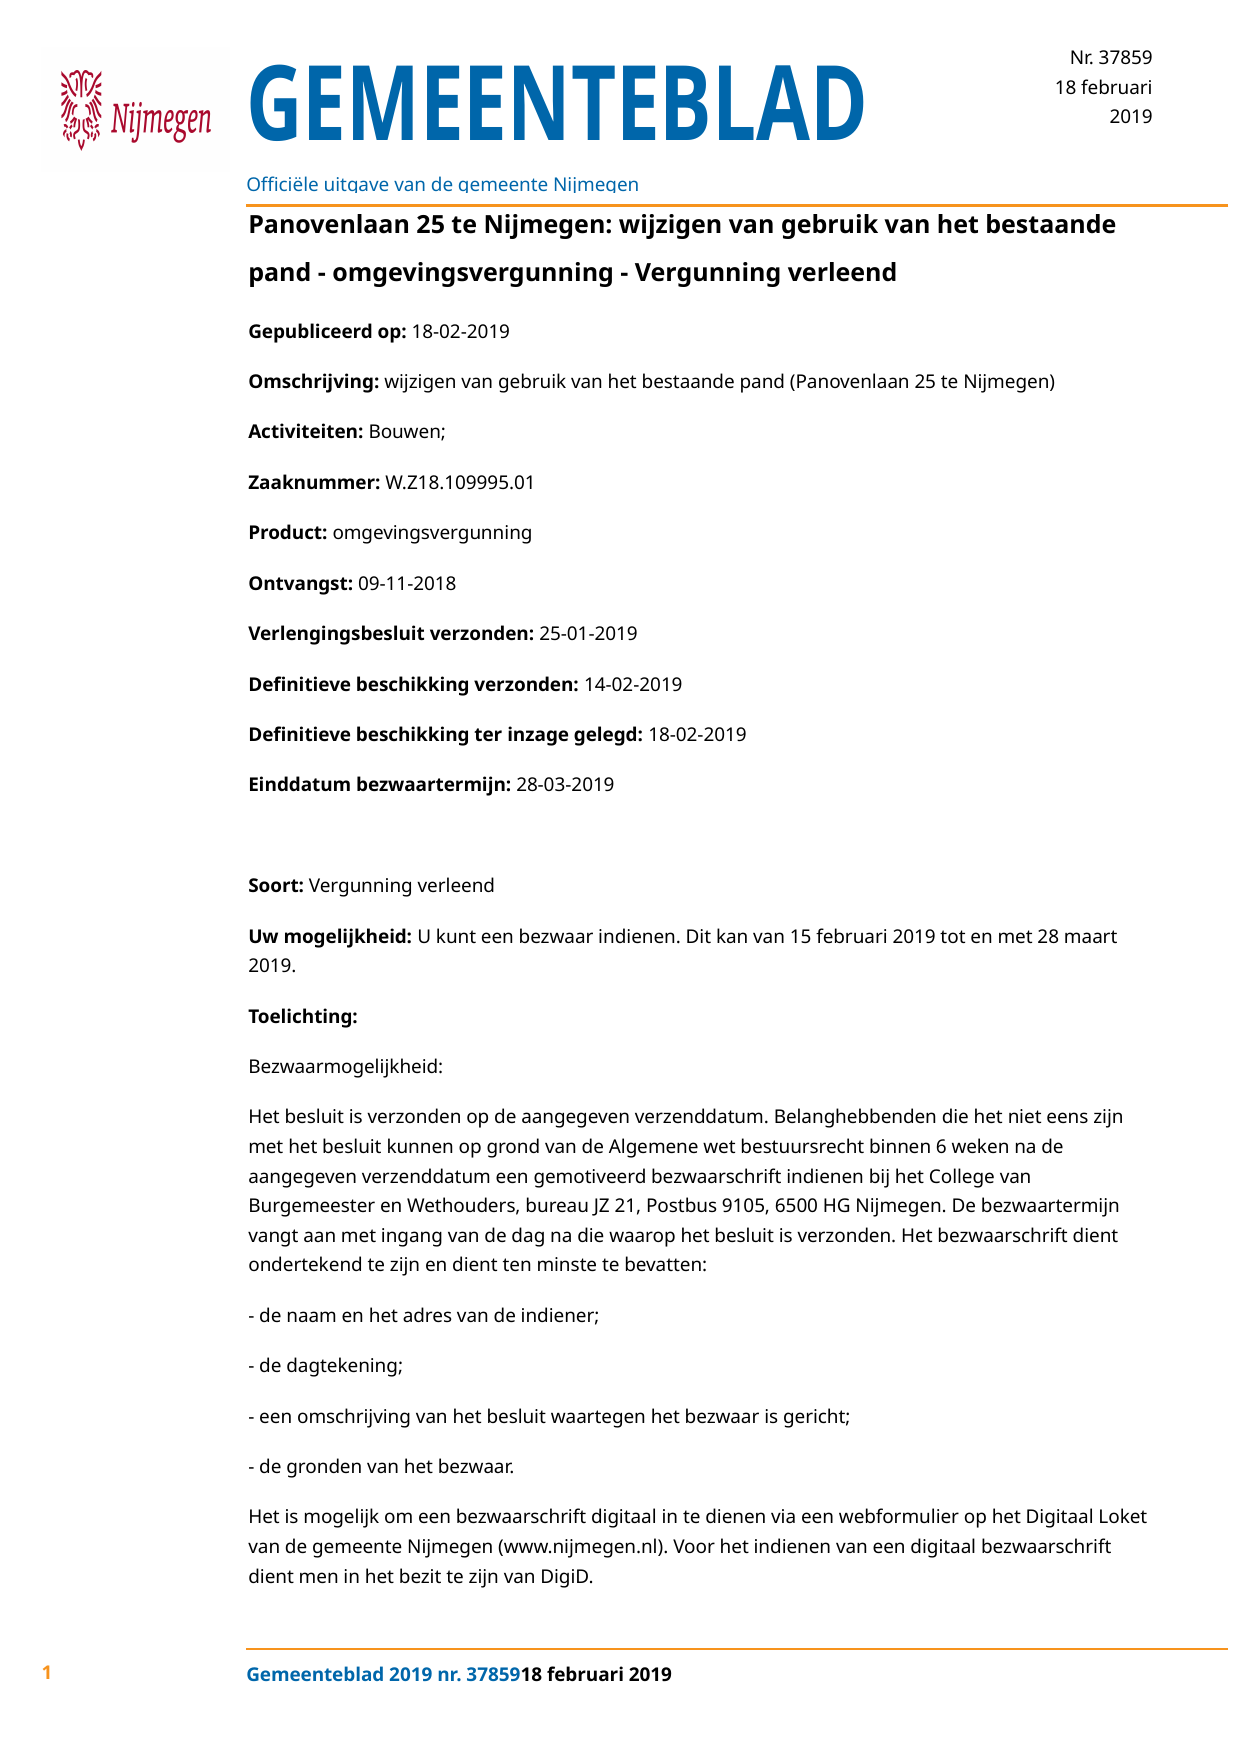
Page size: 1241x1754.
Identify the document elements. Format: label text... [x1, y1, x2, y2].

text Uw mogelijkheid: U kunt een bezwaar indienen. Dit kan van 15 februari 2019 tot en met 28 maart 2019. [248, 923, 1152, 978]
text Omschrijving: wijzigen van gebruik van het bestaande pand (Panovenlaan 25 te Nijmegen) [248, 368, 1152, 394]
text Activiteiten: Bouwen; [248, 419, 1152, 444]
text Panovenlaan 25 te Nijmegen: wijzigen van gebruik van het bestaande pand - omgevingsvergunning - Vergunning verleend [248, 207, 1152, 288]
text Bezwaarmogelijkheid: [248, 1053, 1152, 1079]
text - de dagtekening; [248, 1352, 1152, 1378]
text Product: omgevingsvergunning [248, 519, 1152, 545]
text Het besluit is verzonden op de aangegeven verzenddatum. Belanghebbenden die het niet eens zijn met het besluit kunnen op grond van de Algemene wet bestuursrecht binnen 6 weken na de aangegeven verzenddatum een gemotiveerd bezwaarschrift indienen bij het College van Burgemeester en Wethouders, bureau JZ 21, Postbus 9105, 6500 HG Nijmegen. De bezwaartermijn vangt aan met ingang van de dag na die waarop het besluit is verzonden. Het bezwaarschrift dient ondertekend te zijn en dient ten minste te bevatten: [248, 1104, 1152, 1277]
text Zaaknummer: W.Z18.109995.01 [248, 469, 1152, 495]
text Verlengingsbesluit verzonden: 25-01-2019 [248, 620, 1152, 646]
text - de gronden van het bezwaar. [248, 1453, 1152, 1479]
picture [41, 47, 231, 172]
text Soort: Vergunning verleend [248, 872, 1152, 898]
text - de naam en het adres van de indiener; [248, 1302, 1152, 1328]
text Einddatum bezwaartermijn: 28-03-2019 [248, 772, 1152, 797]
text - een omschrijving van het besluit waartegen het bezwaar is gericht; [248, 1403, 1152, 1429]
text Definitieve beschikking verzonden: 14-02-2019 [248, 671, 1152, 697]
text Gepubliceerd op: 18-02-2019 [248, 318, 1152, 344]
text Het is mogelijk om een bezwaarschrift digitaal in te dienen via een webformulier op het Digitaal Loket van de gemeente Nijmegen (www.nijmegen.nl). Voor het indienen van een digitaal bezwaarschrift dient men in het bezit te zijn van DigiD. [248, 1504, 1152, 1589]
text Ontvangst: 09-11-2018 [248, 570, 1152, 596]
text Toelichting: [248, 1003, 1152, 1029]
text Definitieve beschikking ter inzage gelegd: 18-02-2019 [248, 721, 1152, 747]
